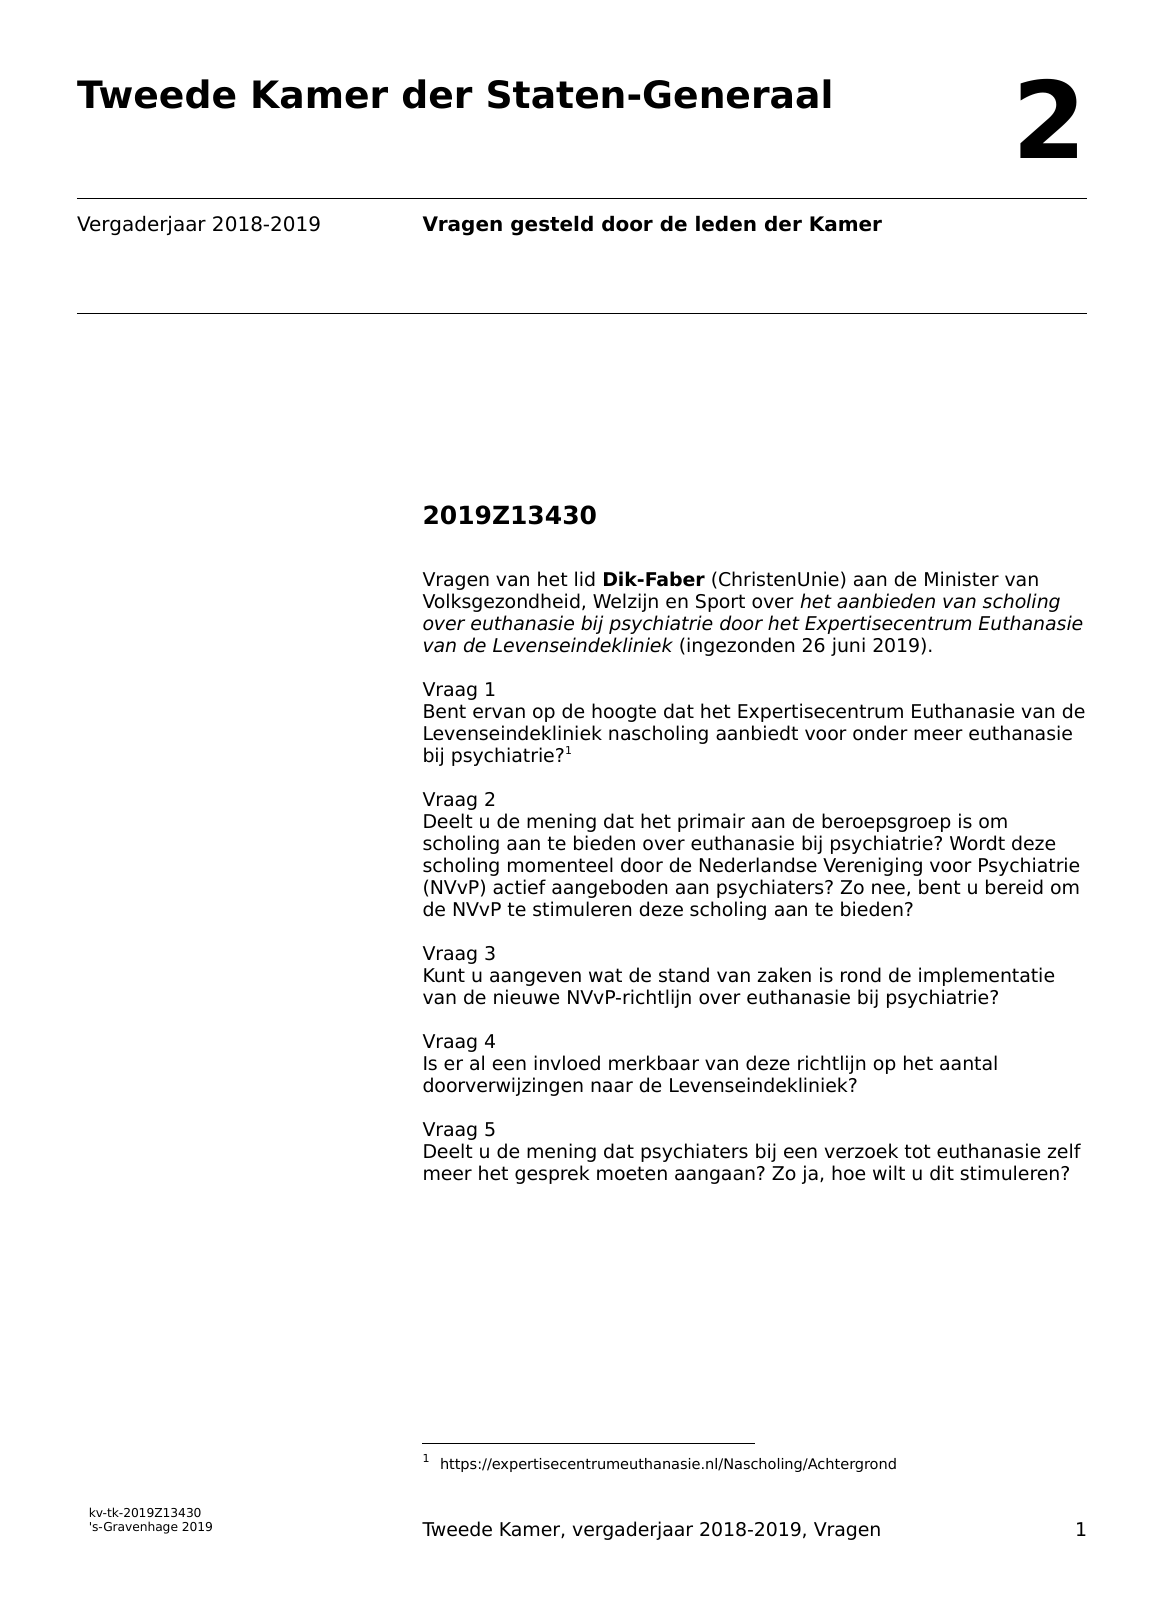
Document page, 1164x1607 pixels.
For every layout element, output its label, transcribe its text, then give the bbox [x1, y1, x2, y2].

text Is er al een invloed merkbaar van deze richtlijn op het aantal doorverwijzingen naar de Levenseindekliniek? [422, 1053, 1087, 1097]
table_cell Vragen gesteld door de leden der Kamer [422, 199, 1087, 313]
table_header Tweede Kamer der Staten-Generaal [77, 59, 886, 198]
text Vraag 2 [422, 789, 1087, 811]
text 's-Gravenhage 2019 [88, 1520, 323, 1534]
text Deelt u de mening dat het primair aan de beroepsgroep is om scholing aan te bieden over euthanasie bij psychiatrie? Wordt deze scholing momenteel door de Nederlandse Vereniging voor Psychiatrie (NVvP) actief aangeboden aan psychiaters? Zo nee, bent u bereid om de NVvP te stimuleren deze scholing aan te bieden? [422, 811, 1087, 921]
text Bent ervan op de hoogte dat het Expertisecentrum Euthanasie van de Levenseindekliniek nascholing aanbiedt voor onder meer euthanasie bij psychiatrie? [422, 701, 1087, 767]
text Kunt u aangeven wat de stand van zaken is rond de implementatie van de nieuwe NVvP-richtlijn over euthanasie bij psychiatrie? [422, 965, 1087, 1009]
table_header 2 [886, 59, 1087, 198]
text Vraag 1 [422, 679, 1087, 701]
table_cell Vergaderjaar 2018-2019 [77, 199, 422, 313]
text https://expertisecentrumeuthanasie.nl/Nascholing/Achtergrond [422, 1452, 1087, 1474]
text kv-tk-2019Z13430 [88, 1506, 323, 1520]
text Vragen van het lid Dik-Faber (ChristenUnie) aan de Minister van Volksgezondheid, Welzijn en Sport over het aanbieden van scholing over euthanasie bij psychiatrie door het Expertisecentrum Euthanasie van de Levenseindekliniek (ingezonden 26 juni 2019). [422, 569, 1087, 657]
text 2019Z13430 [422, 501, 1087, 531]
text Vraag 5 [422, 1119, 1087, 1141]
text Vraag 3 [422, 943, 1087, 965]
text Deelt u de mening dat psychiaters bij een verzoek tot euthanasie zelf meer het gesprek moeten aangaan? Zo ja, hoe wilt u dit stimuleren? [422, 1141, 1087, 1185]
text Vraag 4 [422, 1031, 1087, 1053]
